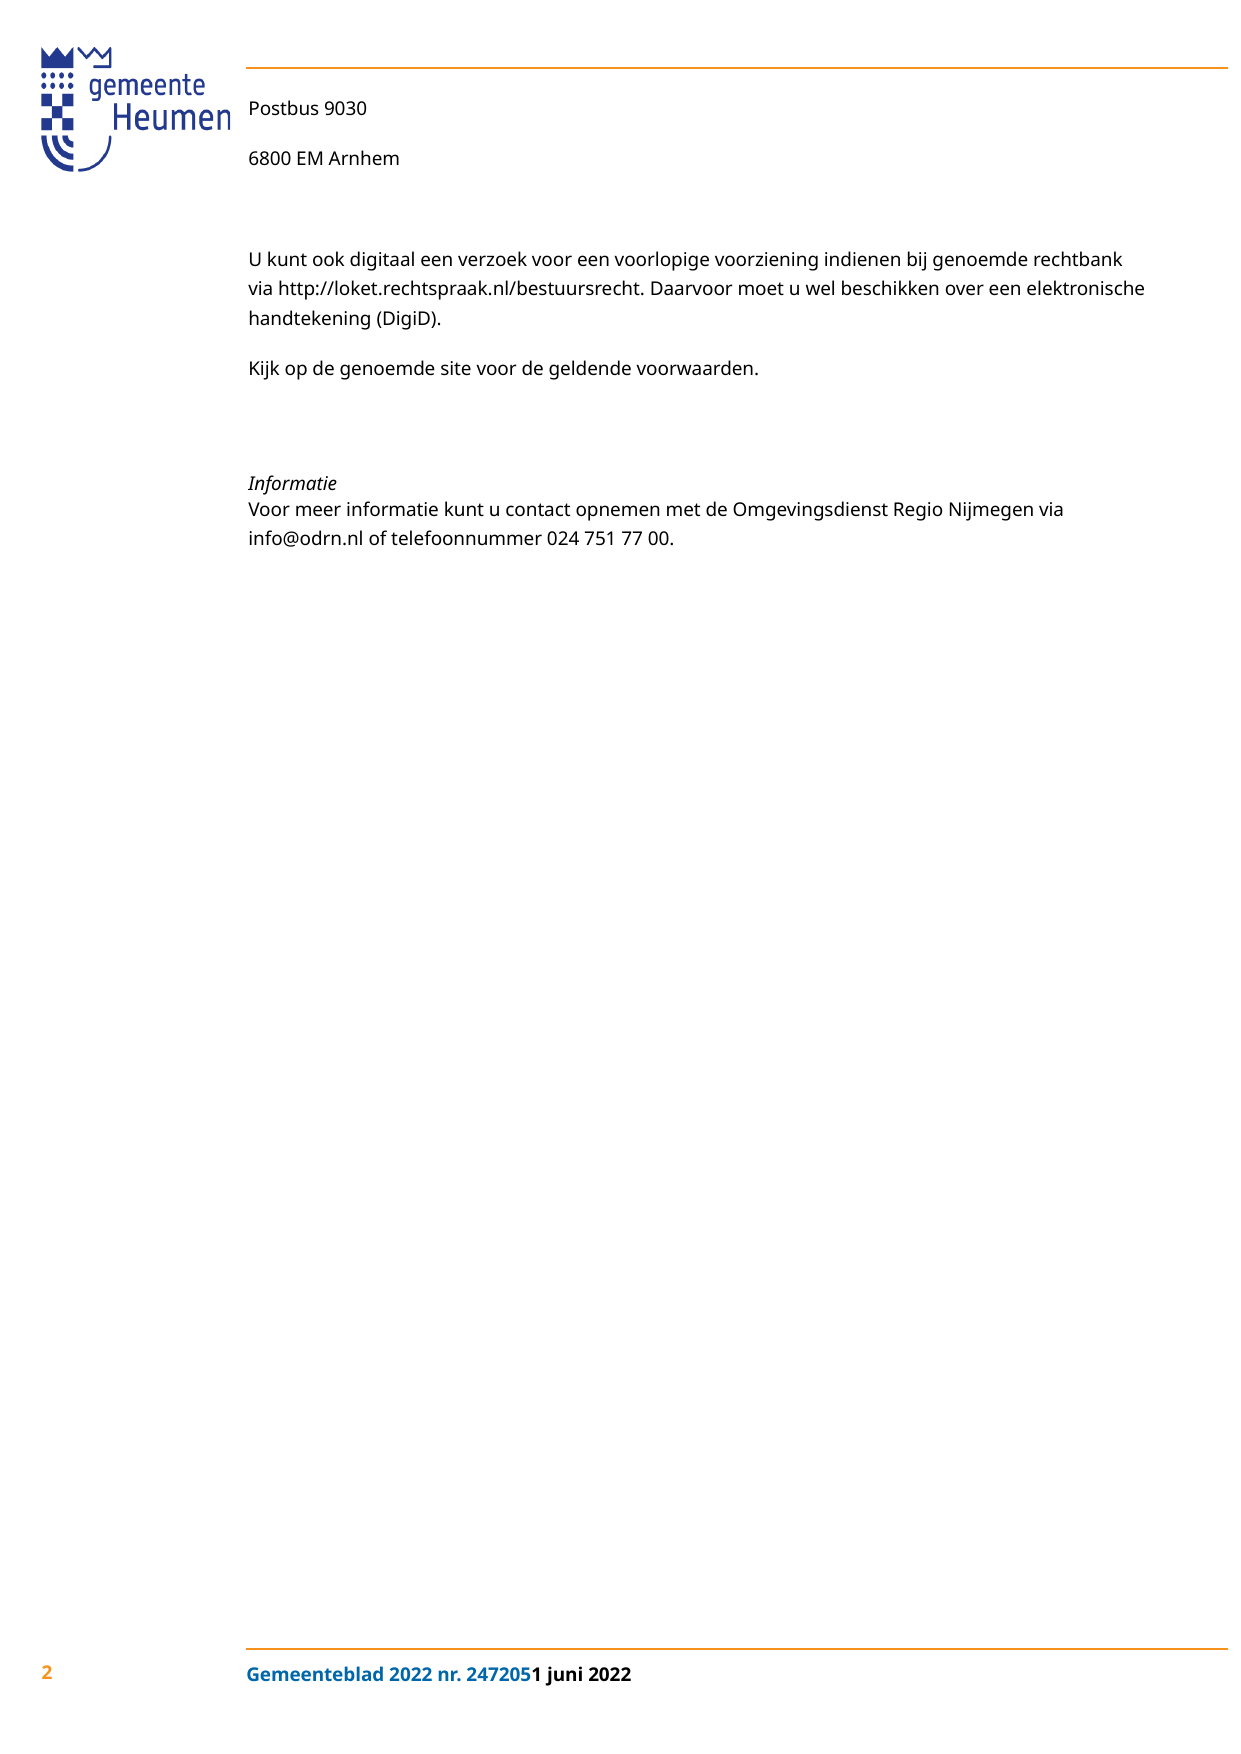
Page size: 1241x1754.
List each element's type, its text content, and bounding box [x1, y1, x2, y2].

text Kijk op de genoemde site voor de geldende voorwaarden. [248, 356, 1152, 381]
text 6800 EM Arnhem [248, 145, 1152, 171]
text Voor meer informatie kunt u contact opnemen met de Omgevingsdienst Regio Nijmegen via info@odrn.nl of telefoonnummer 024 751 77 00. [248, 496, 1152, 551]
text Postbus 9030 [248, 95, 1152, 121]
text Informatie [248, 470, 1152, 496]
text U kunt ook digitaal een verzoek voor een voorlopige voorziening indienen bij genoemde rechtbank via http://loket.rechtspraak.nl/bestuursrecht. Daarvoor moet u wel beschikken over een elektronische handtekening (DigiD). [248, 246, 1152, 331]
picture [41, 47, 231, 172]
